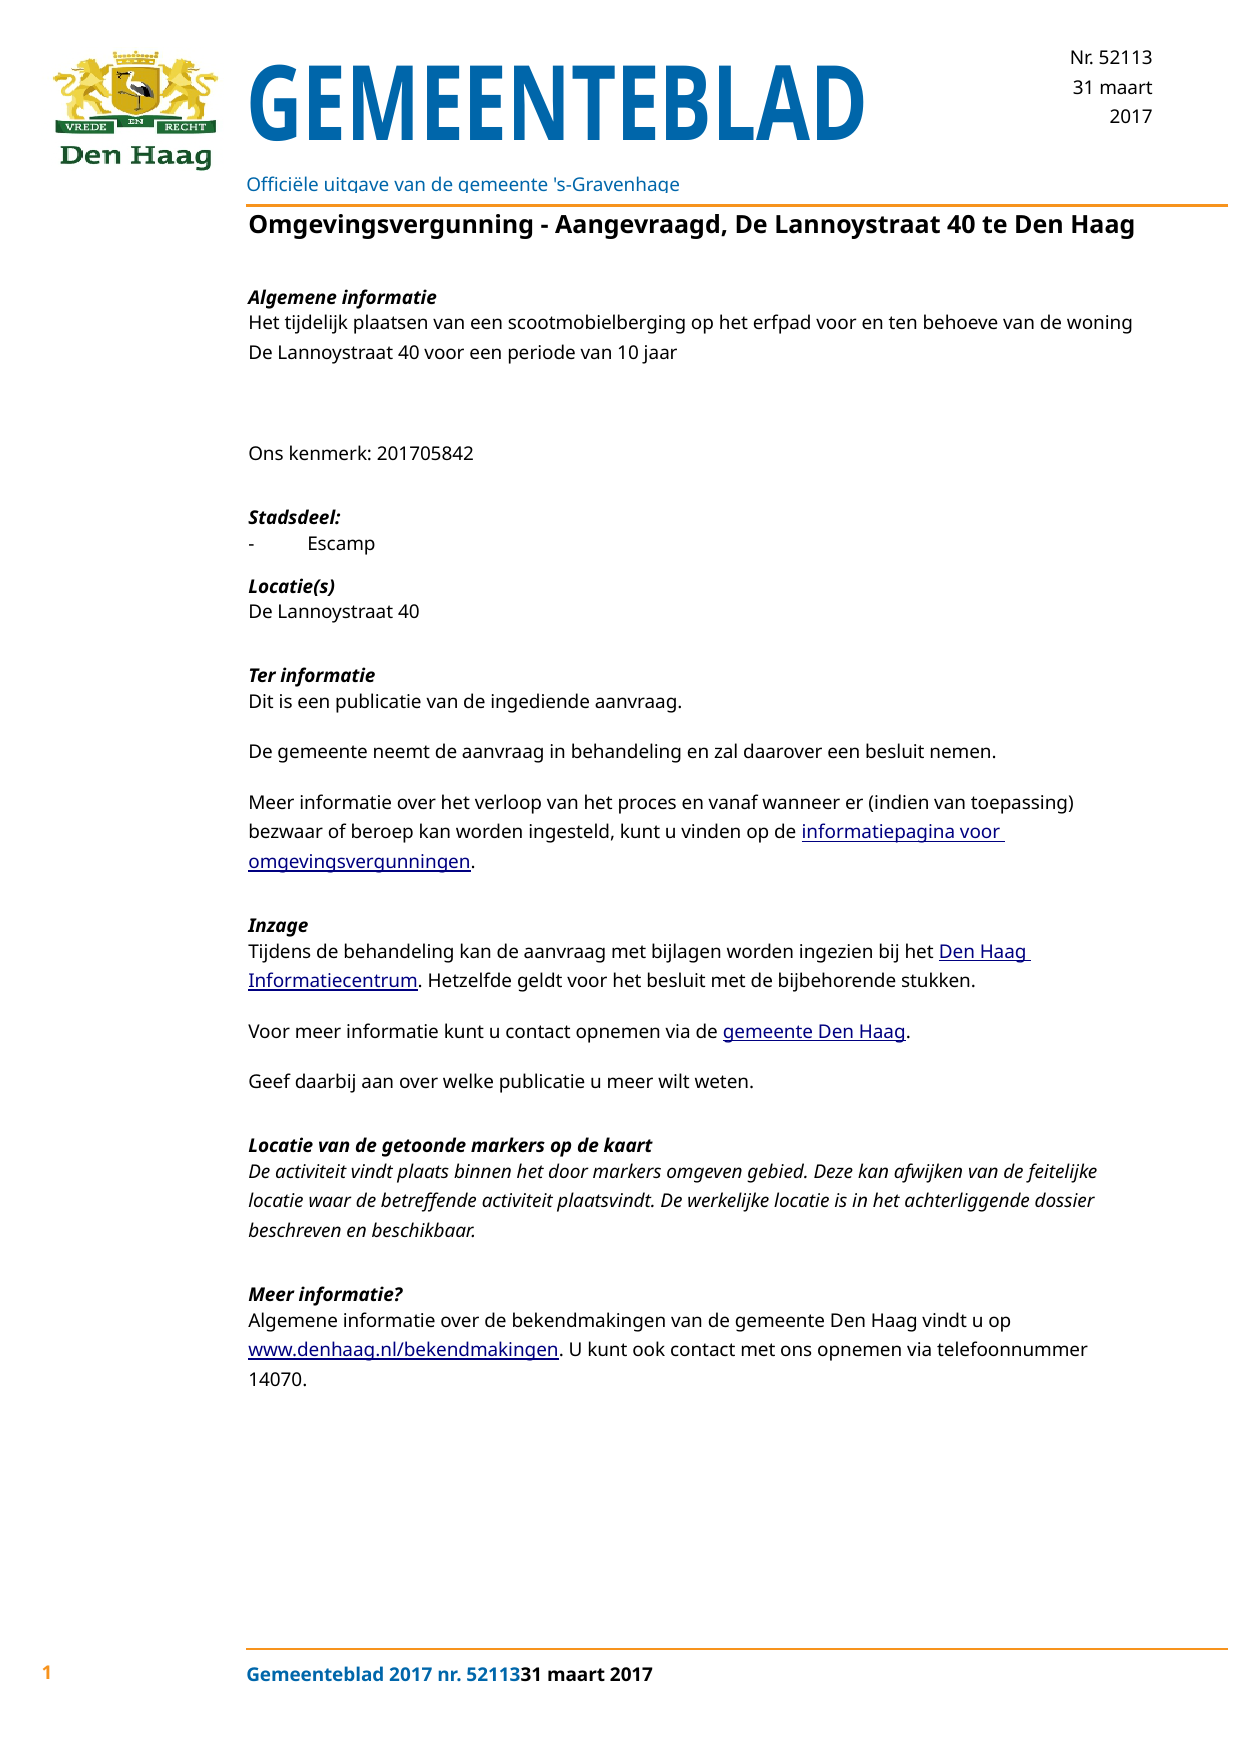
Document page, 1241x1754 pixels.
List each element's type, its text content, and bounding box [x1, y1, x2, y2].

list Escamp [248, 530, 1152, 555]
text Ons kenmerk: 201705842 [248, 440, 1152, 466]
text Inzage [248, 912, 1152, 938]
text Ter informatie [248, 662, 1152, 688]
picture [41, 47, 231, 172]
text Stadsdeel: [248, 504, 1152, 530]
text Meer informatie? [248, 1281, 1152, 1307]
text Algemene informatie over de bekendmakingen van de gemeente Den Haag vindt u op www.denhaag.nl/bekendmakingen. U kunt ook contact met ons opnemen via telefoonnummer 14070. [248, 1307, 1152, 1392]
text Locatie(s) [248, 573, 1152, 598]
text De activiteit vindt plaats binnen het door markers omgeven gebied. Deze kan afwijken van de feitelijke locatie waar de betreffende activiteit plaatsvindt. De werkelijke locatie is in het achterliggende dossier beschreven en beschikbaar. [248, 1158, 1152, 1243]
text De gemeente neemt de aanvraag in behandeling en zal daarover een besluit nemen. [248, 739, 1152, 764]
text Voor meer informatie kunt u contact opnemen via de gemeente Den Haag. [248, 1018, 1152, 1044]
text Geef daarbij aan over welke publicatie u meer wilt weten. [248, 1068, 1152, 1094]
text Locatie van de getoonde markers op de kaart [248, 1132, 1152, 1158]
text De Lannoystraat 40 [248, 598, 1152, 624]
text Het tijdelijk plaatsen van een scootmobielberging op het erfpad voor en ten behoeve van de woning De Lannoystraat 40 voor een periode van 10 jaar [248, 309, 1152, 365]
text Algemene informatie [248, 284, 1152, 309]
text Meer informatie over het verloop van het proces en vanaf wanneer er (indien van toepassing) bezwaar of beroep kan worden ingesteld, kunt u vinden op de informatiepagina voor omgevingsvergunningen. [248, 789, 1152, 874]
text Omgevingsvergunning - Aangevraagd, De Lannoystraat 40 te Den Haag [248, 207, 1152, 241]
text Tijdens de behandeling kan de aanvraag met bijlagen worden ingezien bij het Den Haag Informatiecentrum. Hetzelfde geldt voor het besluit met de bijbehorende stukken. [248, 938, 1152, 993]
text Dit is een publicatie van de ingediende aanvraag. [248, 688, 1152, 714]
